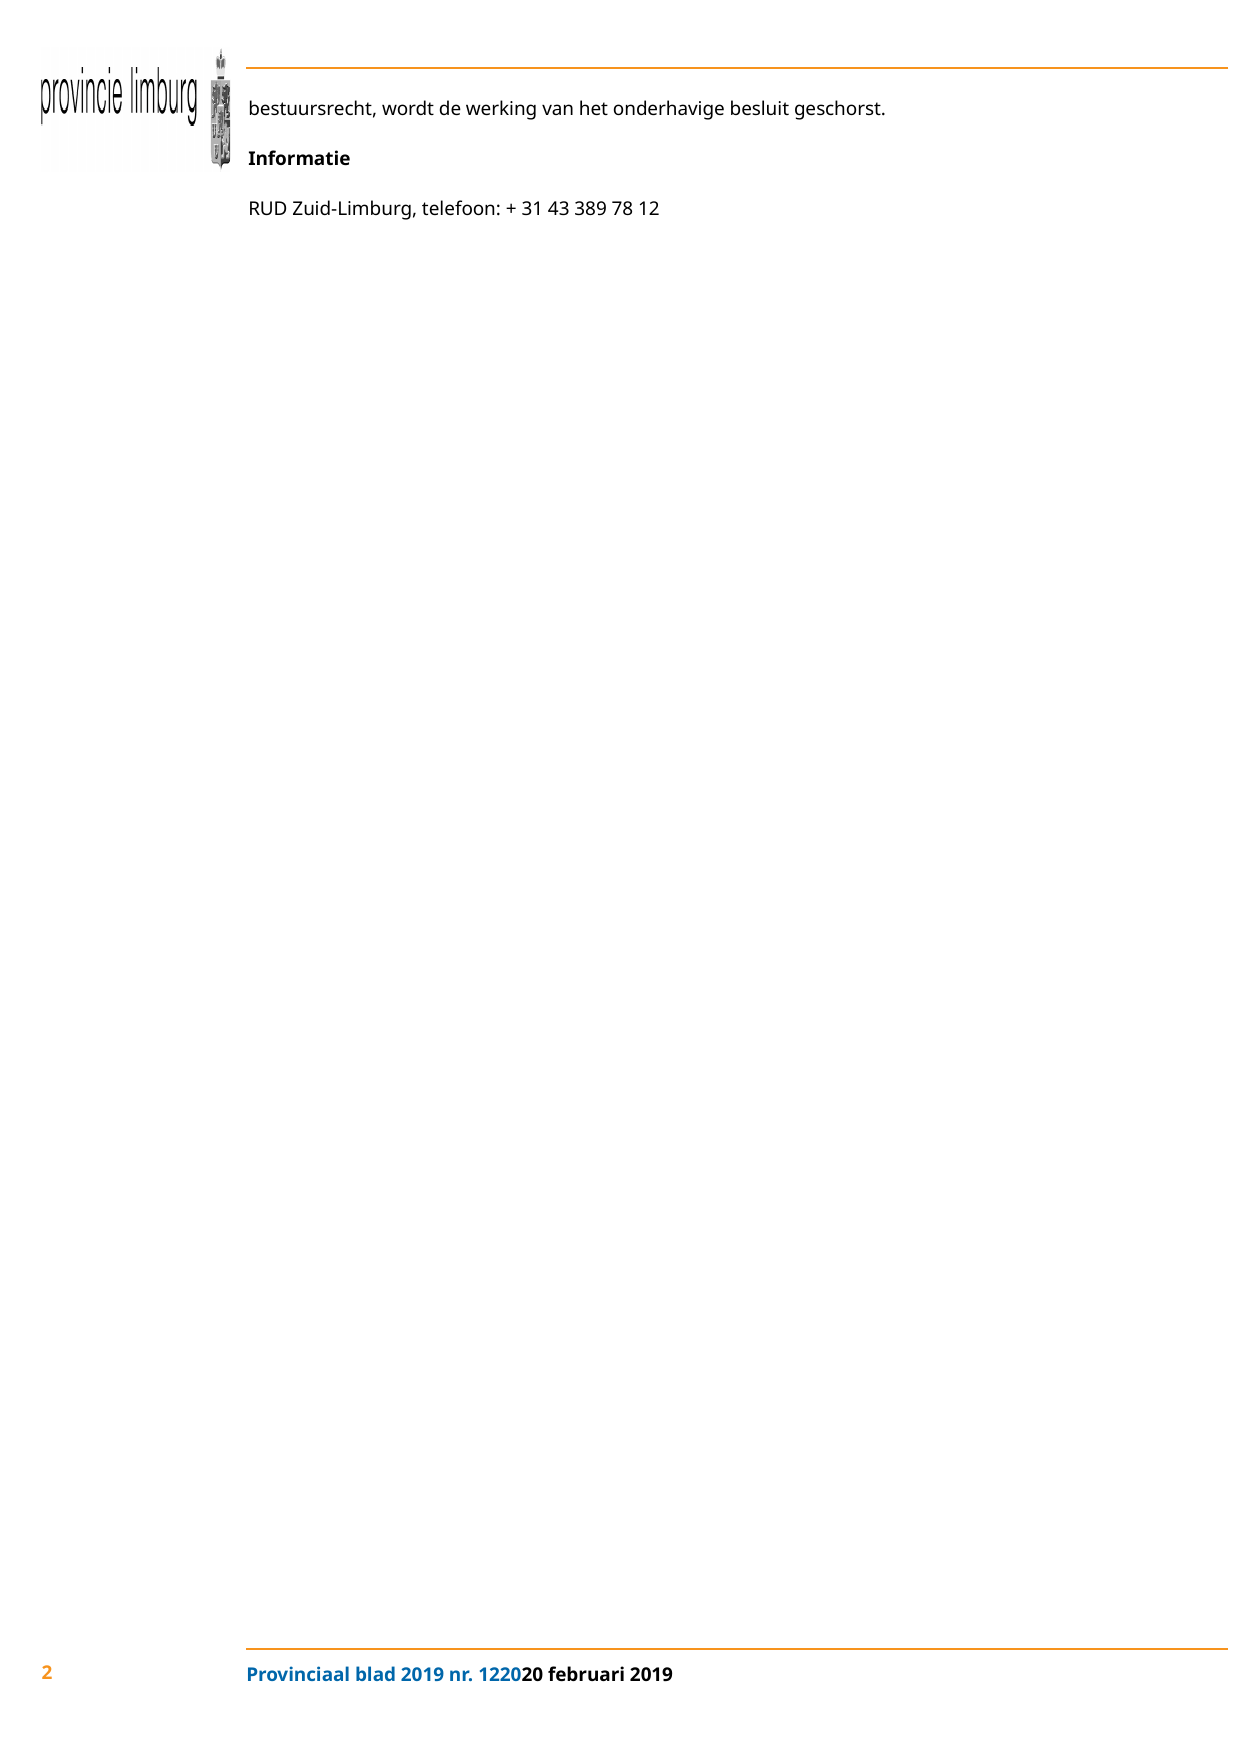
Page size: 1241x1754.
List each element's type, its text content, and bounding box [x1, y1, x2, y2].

picture [41, 47, 231, 172]
text bestuursrecht, wordt de werking van het onderhavige besluit geschorst. [248, 95, 1152, 121]
text Informatie [248, 145, 1152, 171]
text RUD Zuid-Limburg, telefoon: + 31 43 389 78 12 [248, 196, 1152, 221]
